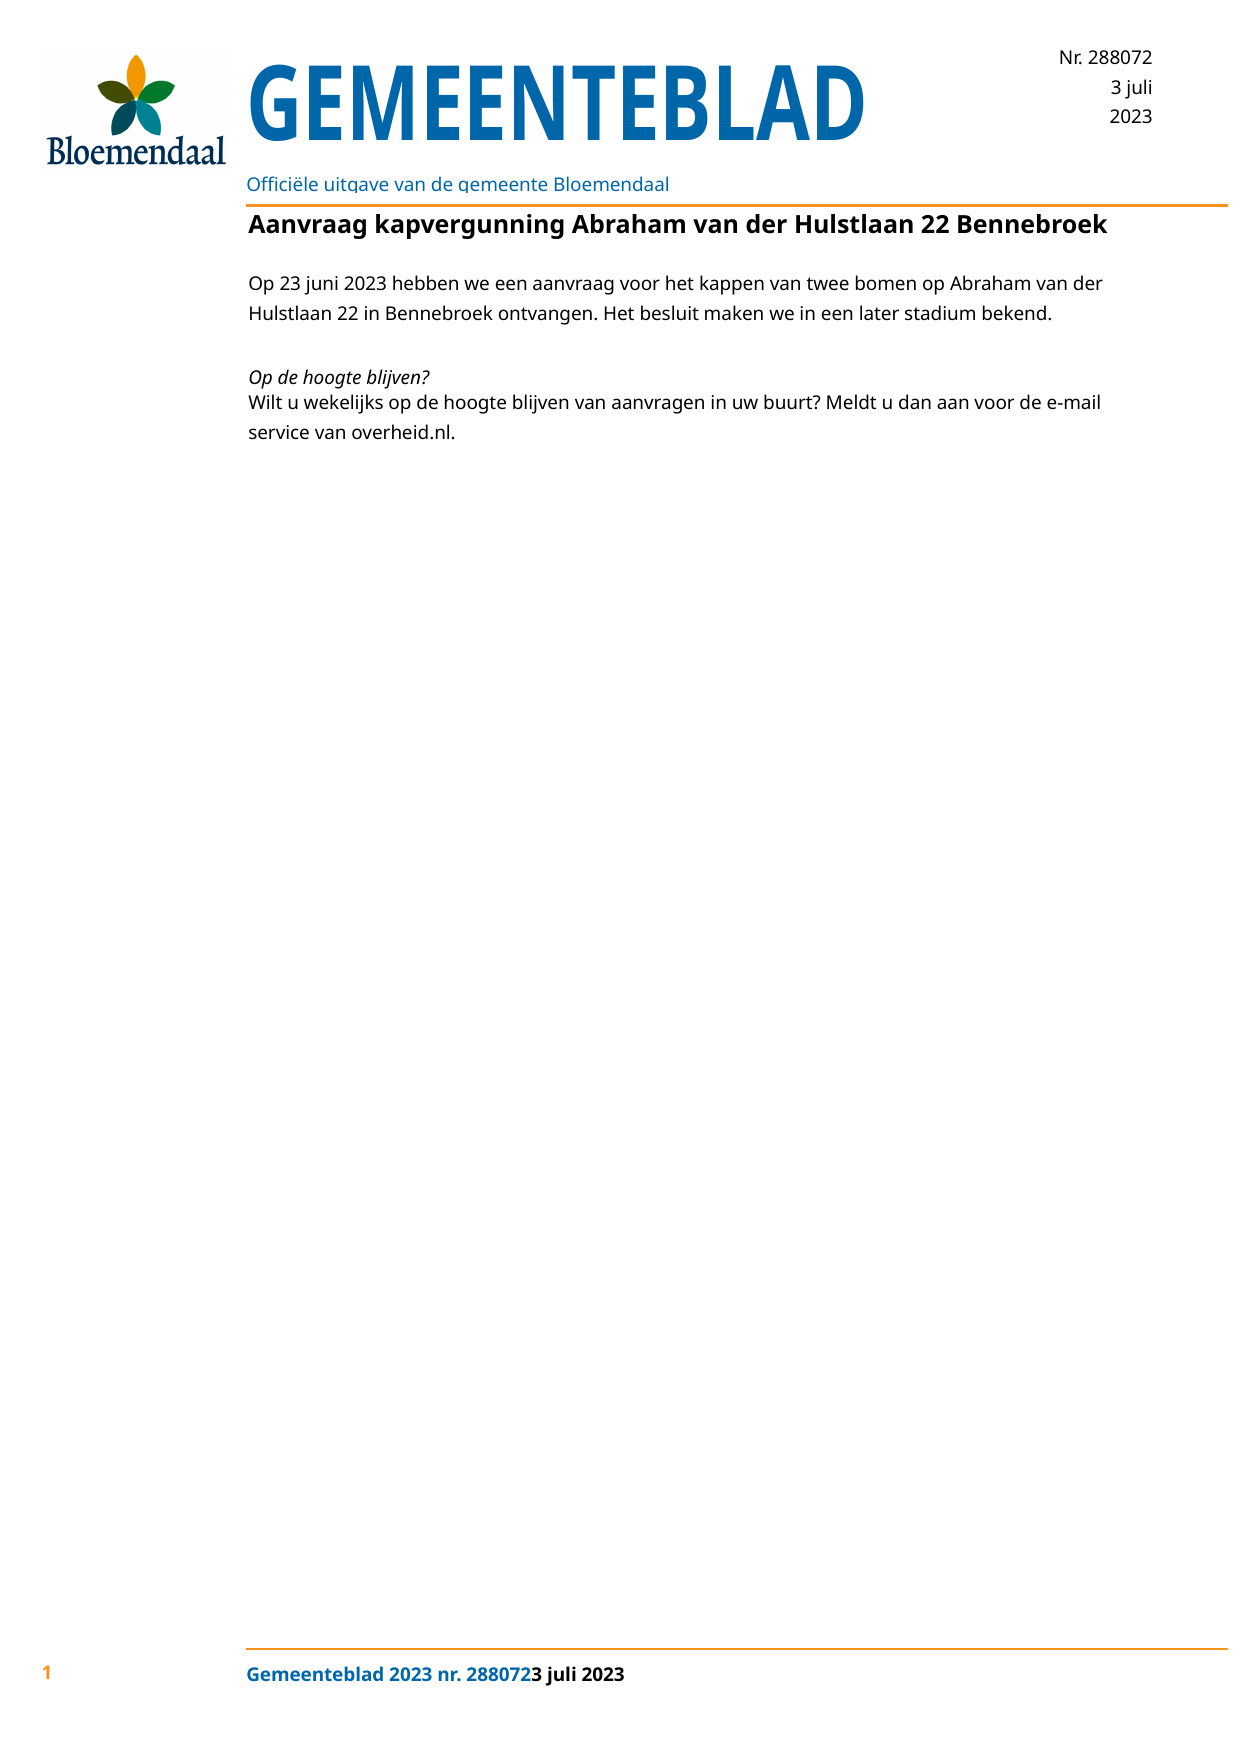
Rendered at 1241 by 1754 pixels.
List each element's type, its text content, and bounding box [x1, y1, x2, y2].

text Op 23 juni 2023 hebben we een aanvraag voor het kappen van twee bomen op Abraham van der Hulstlaan 22 in Bennebroek ontvangen. Het besluit maken we in een later stadium bekend. [248, 270, 1152, 326]
picture [41, 47, 231, 172]
text Op de hoogte blijven? [248, 364, 1152, 389]
text Aanvraag kapvergunning Abraham van der Hulstlaan 22 Bennebroek [248, 207, 1152, 241]
text Wilt u wekelijks op de hoogte blijven van aanvragen in uw buurt? Meldt u dan aan voor de e-mail service van overheid.nl. [248, 389, 1152, 445]
